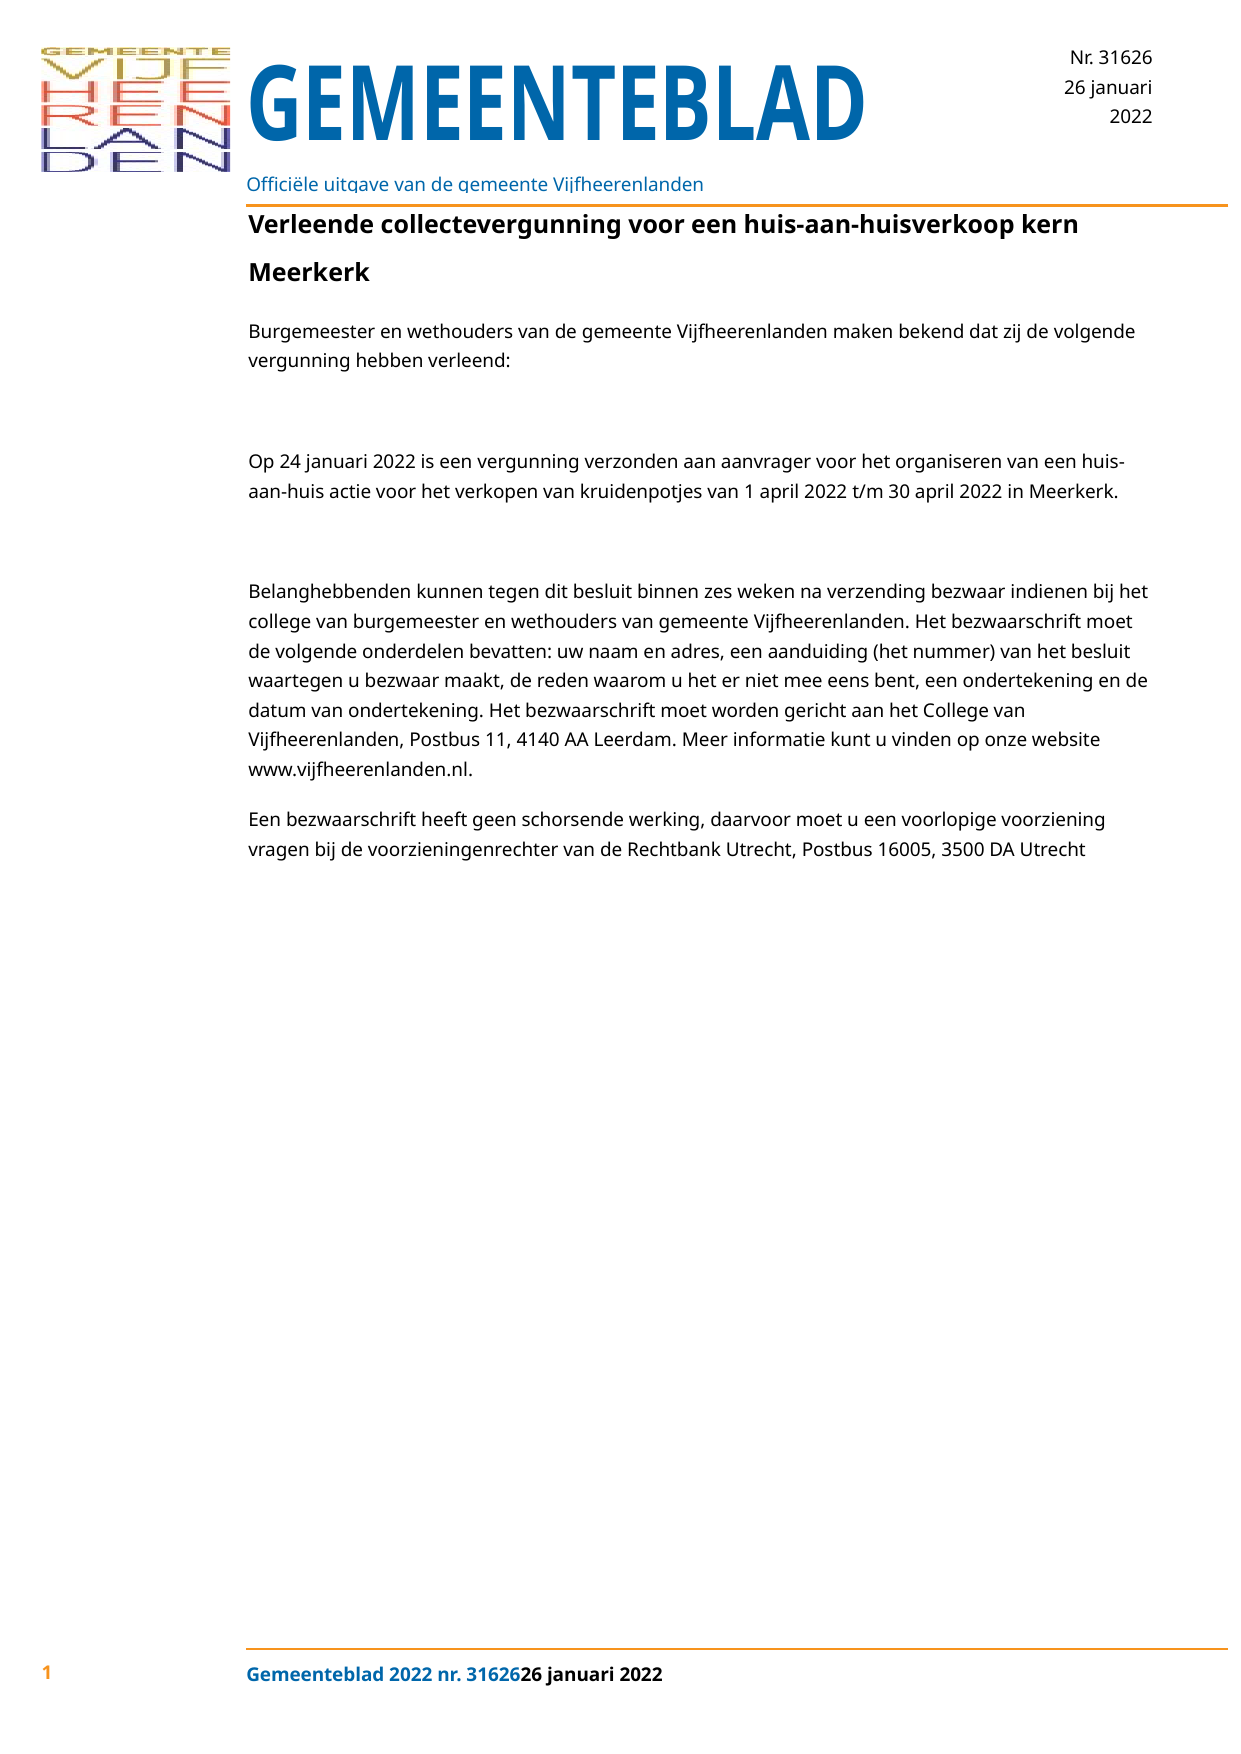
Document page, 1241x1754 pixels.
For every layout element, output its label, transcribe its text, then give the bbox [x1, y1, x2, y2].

text Belanghebbenden kunnen tegen dit besluit binnen zes weken na verzending bezwaar indienen bij het college van burgemeester en wethouders van gemeente Vijfheerenlanden. Het bezwaarschrift moet de volgende onderdelen bevatten: uw naam en adres, een aanduiding (het nummer) van het besluit waartegen u bezwaar maakt, de reden waarom u het er niet mee eens bent, een ondertekening en de datum van ondertekening. Het bezwaarschrift moet worden gericht aan het College van Vijfheerenlanden, Postbus 11, 4140 AA Leerdam. Meer informatie kunt u vinden op onze website www.vijfheerenlanden.nl. [248, 579, 1152, 782]
text Op 24 januari 2022 is een vergunning verzonden aan aanvrager voor het organiseren van een huis-aan-huis actie voor het verkopen van kruidenpotjes van 1 april 2022 t/m 30 april 2022 in Meerkerk. [248, 448, 1152, 504]
text Verleende collectevergunning voor een huis-aan-huisverkoop kern Meerkerk [248, 207, 1152, 288]
text Een bezwaarschrift heeft geen schorsende werking, daarvoor moet u een voorlopige voorziening vragen bij de voorzieningenrechter van de Rechtbank Utrecht, Postbus 16005, 3500 DA Utrecht [248, 807, 1152, 862]
picture [41, 47, 231, 172]
text Burgemeester en wethouders van de gemeente Vijfheerenlanden maken bekend dat zij de volgende vergunning hebben verleend: [248, 318, 1152, 373]
